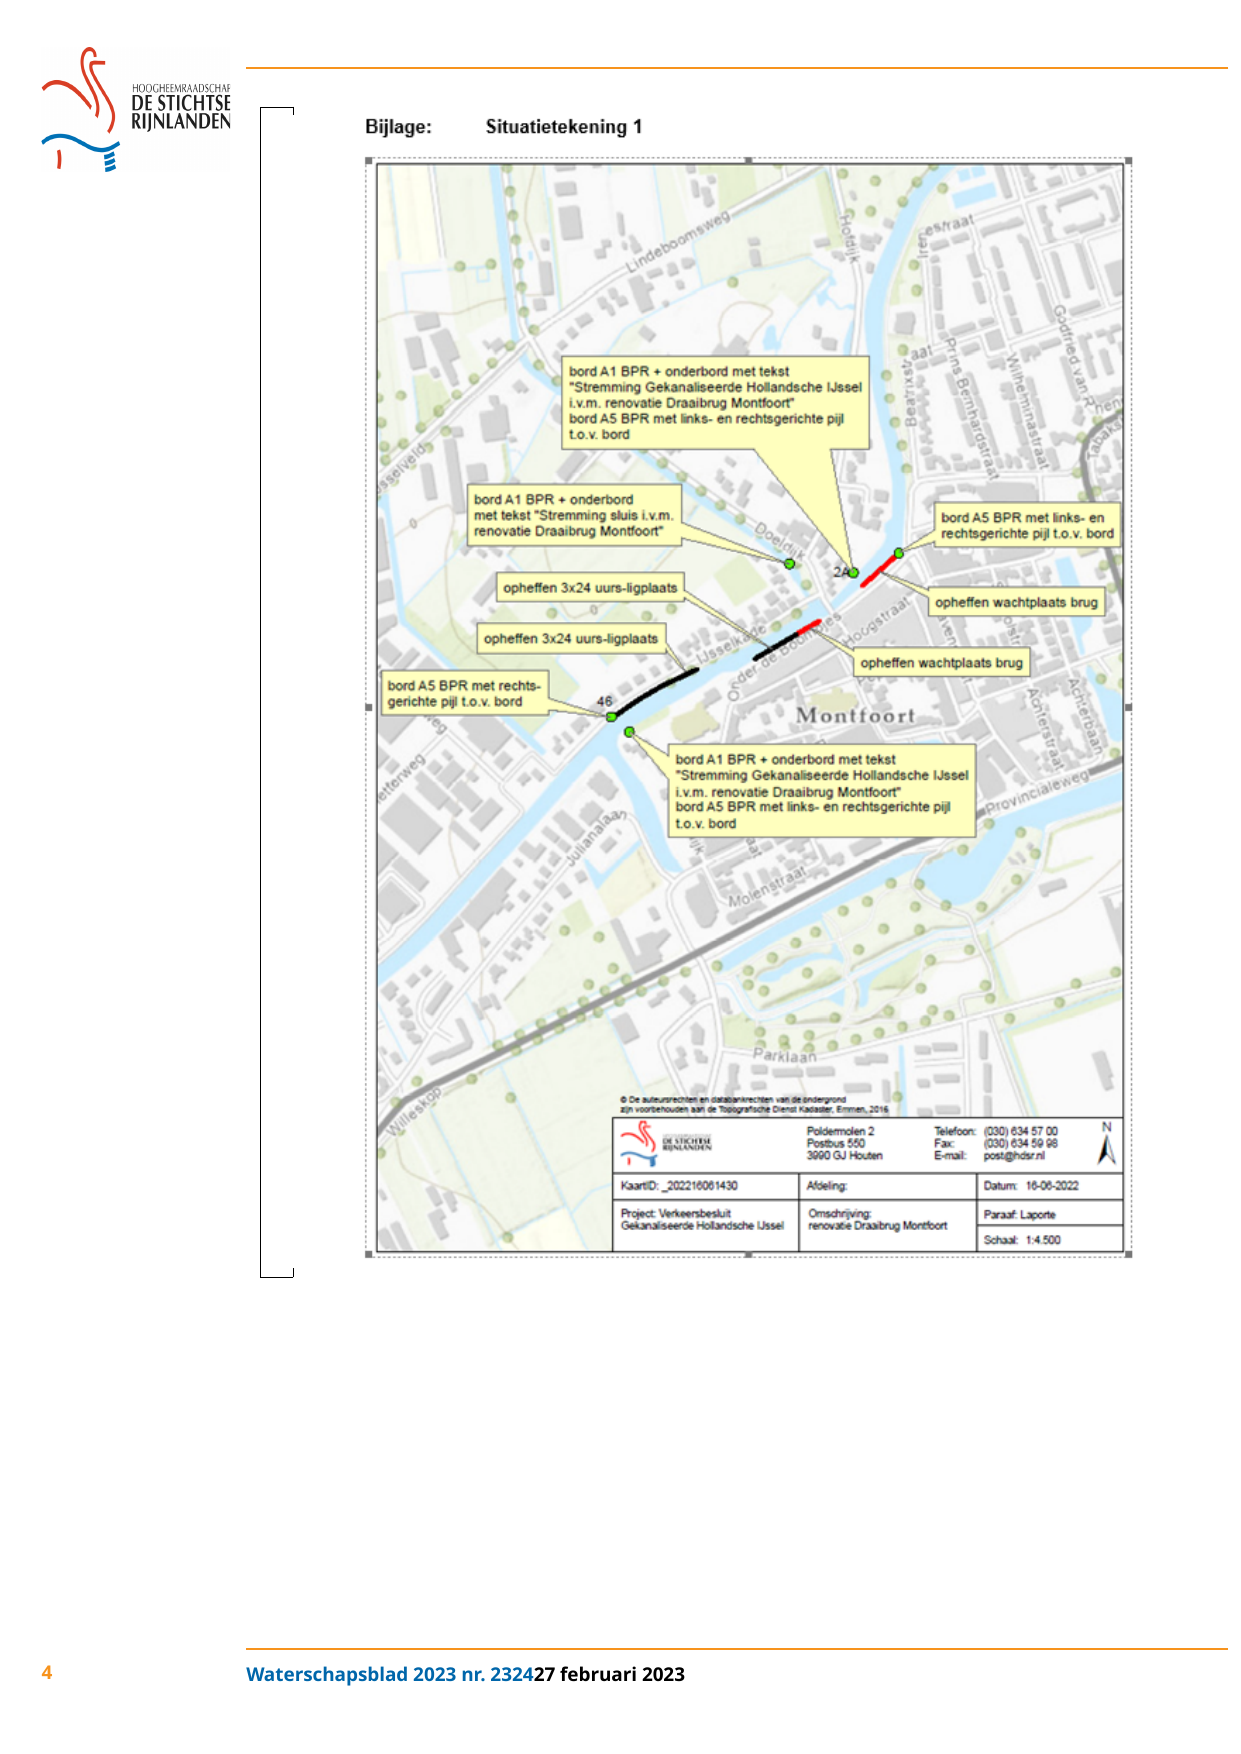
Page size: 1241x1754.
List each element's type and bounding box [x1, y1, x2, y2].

picture [268, 115, 1155, 1268]
picture [41, 47, 231, 172]
